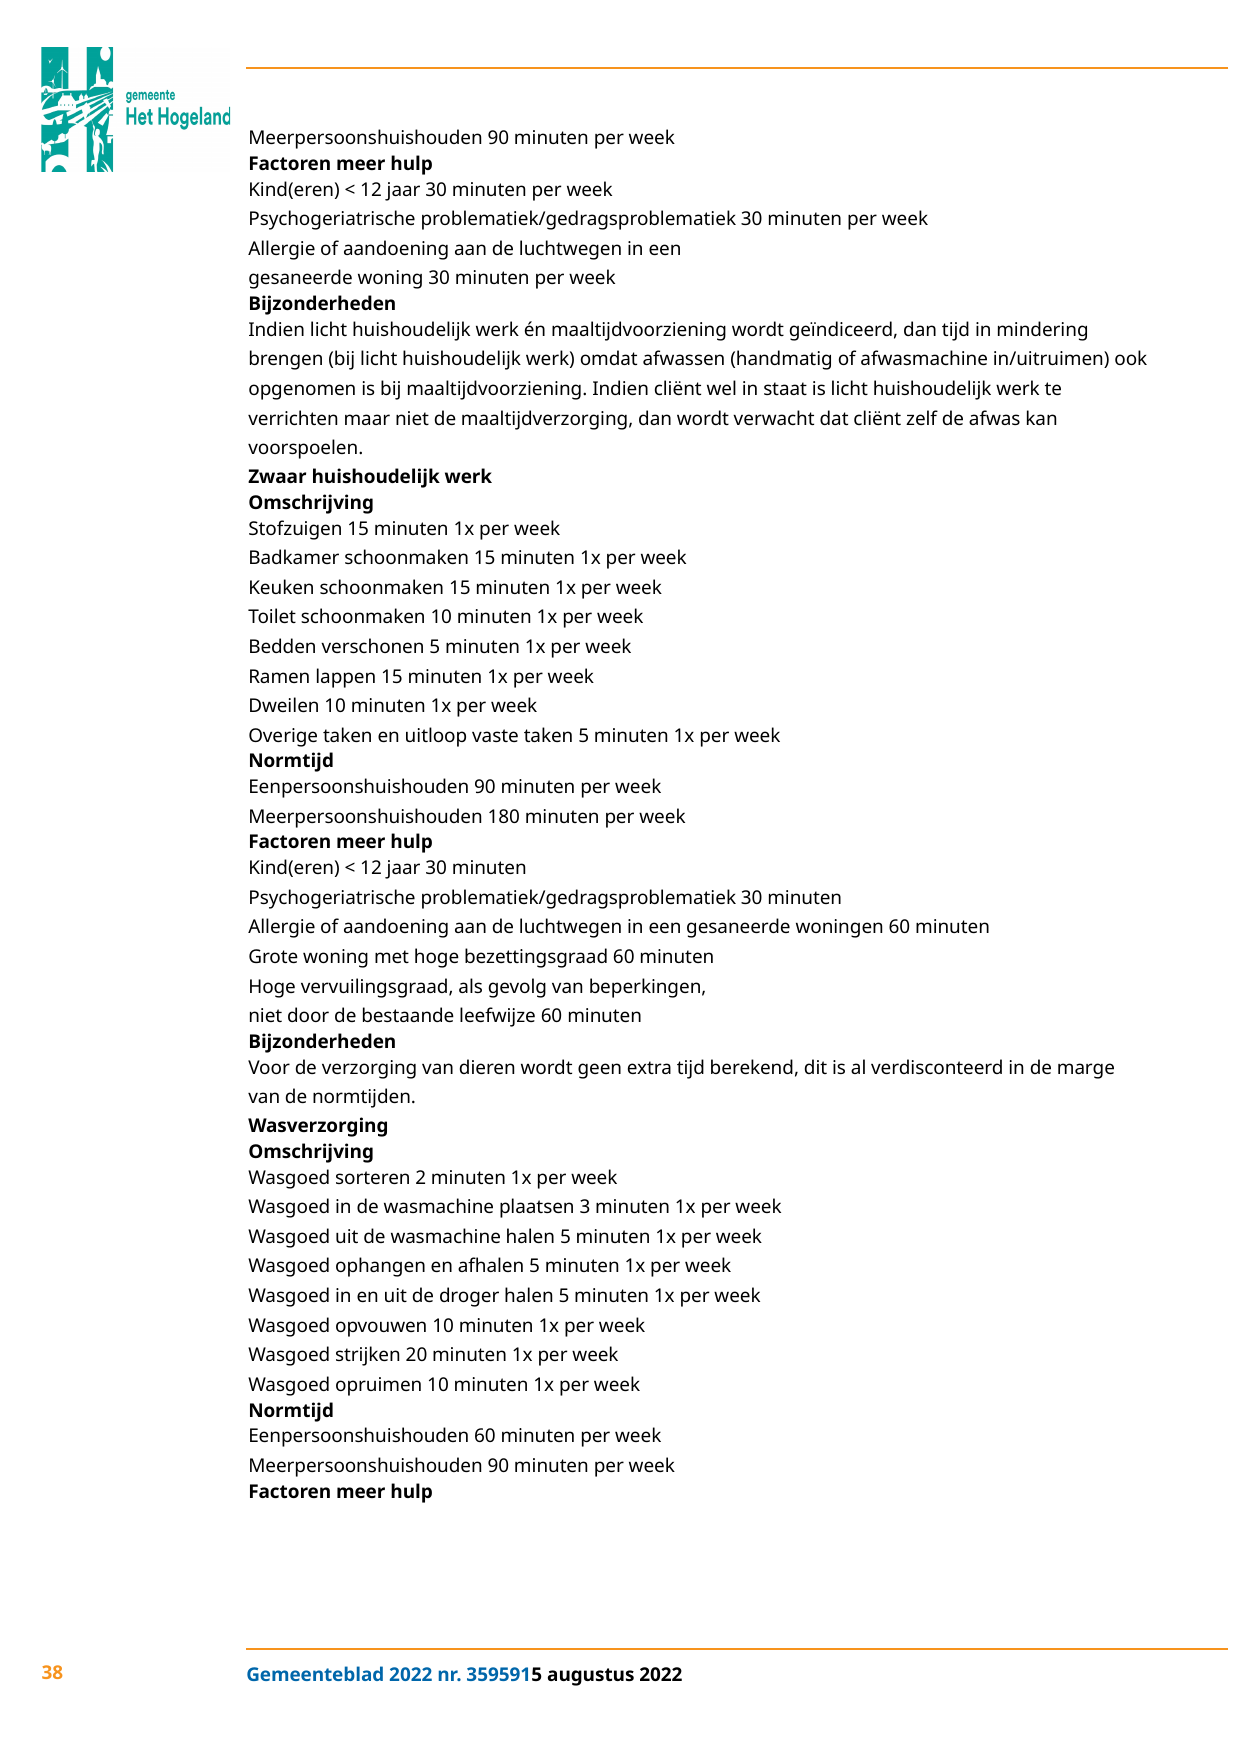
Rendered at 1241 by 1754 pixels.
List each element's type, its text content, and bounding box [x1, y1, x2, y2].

table_cell Eenpersoonshuishouden 90 minuten per week Meerpersoonshuishouden 180 minuten per week [248, 774, 1152, 829]
table_cell Kind(eren) < 12 jaar 30 minuten per week Psychogeriatrische problematiek/gedragsproblematiek 30 minuten per week Allergie of aandoening aan de luchtwegen in een gesaneerde woning 30 minuten per week [248, 176, 1152, 290]
table_cell Voor de verzorging van dieren wordt geen extra tijd berekend, dit is al verdisconteerd in de marge van de normtijden. [248, 1054, 1152, 1109]
table_cell Normtijd [248, 748, 1152, 773]
table_cell Omschrijving [248, 1138, 1152, 1164]
table_cell Eenpersoonshuishouden 60 minuten per week Meerpersoonshuishouden 90 minuten per week [248, 1423, 1152, 1478]
table_cell Normtijd [248, 1397, 1152, 1422]
table_cell Kind(eren) < 12 jaar 30 minuten Psychogeriatrische problematiek/gedragsproblematiek 30 minuten Allergie of aandoening aan de luchtwegen in een gesaneerde woningen 60 minuten Grote woning met hoge bezettingsgraad 60 minuten Hoge vervuilingsgraad, als gevolg van beperkingen, niet door de bestaande leefwijze 60 minuten [248, 855, 1152, 1028]
table_cell Bijzonderheden [248, 1028, 1152, 1054]
table_cell Bijzonderheden [248, 290, 1152, 316]
table_cell Meerpersoonshuishouden 90 minuten per week [248, 95, 1152, 150]
table_cell Factoren meer hulp [248, 150, 1152, 176]
table_cell Stofzuigen 15 minuten 1x per week Badkamer schoonmaken 15 minuten 1x per week Keuken schoonmaken 15 minuten 1x per week Toilet schoonmaken 10 minuten 1x per week Bedden verschonen 5 minuten 1x per week Ramen lappen 15 minuten 1x per week Dweilen 10 minuten 1x per week Overige taken en uitloop vaste taken 5 minuten 1x per week [248, 515, 1152, 748]
table_cell Wasgoed sorteren 2 minuten 1x per week Wasgoed in de wasmachine plaatsen 3 minuten 1x per week Wasgoed uit de wasmachine halen 5 minuten 1x per week Wasgoed ophangen en afhalen 5 minuten 1x per week Wasgoed in en uit de droger halen 5 minuten 1x per week Wasgoed opvouwen 10 minuten 1x per week Wasgoed strijken 20 minuten 1x per week Wasgoed opruimen 10 minuten 1x per week [248, 1164, 1152, 1397]
table_cell Factoren meer hulp [248, 1478, 1152, 1503]
picture [41, 47, 231, 172]
table_header Zwaar huishoudelijk werk [248, 464, 1152, 489]
table_cell Factoren meer hulp [248, 829, 1152, 854]
table_cell Omschrijving [248, 489, 1152, 515]
table_cell Indien licht huishoudelijk werk én maaltijdvoorziening wordt geïndiceerd, dan tijd in mindering brengen (bij licht huishoudelijk werk) omdat afwassen (handmatig of afwasmachine in/uitruimen) ook opgenomen is bij maaltijdvoorziening. Indien cliënt wel in staat is licht huishoudelijk werk te verrichten maar niet de maaltijdverzorging, dan wordt verwacht dat cliënt zelf de afwas kan voorspoelen. [248, 316, 1152, 460]
table_header Wasverzorging [248, 1113, 1152, 1138]
